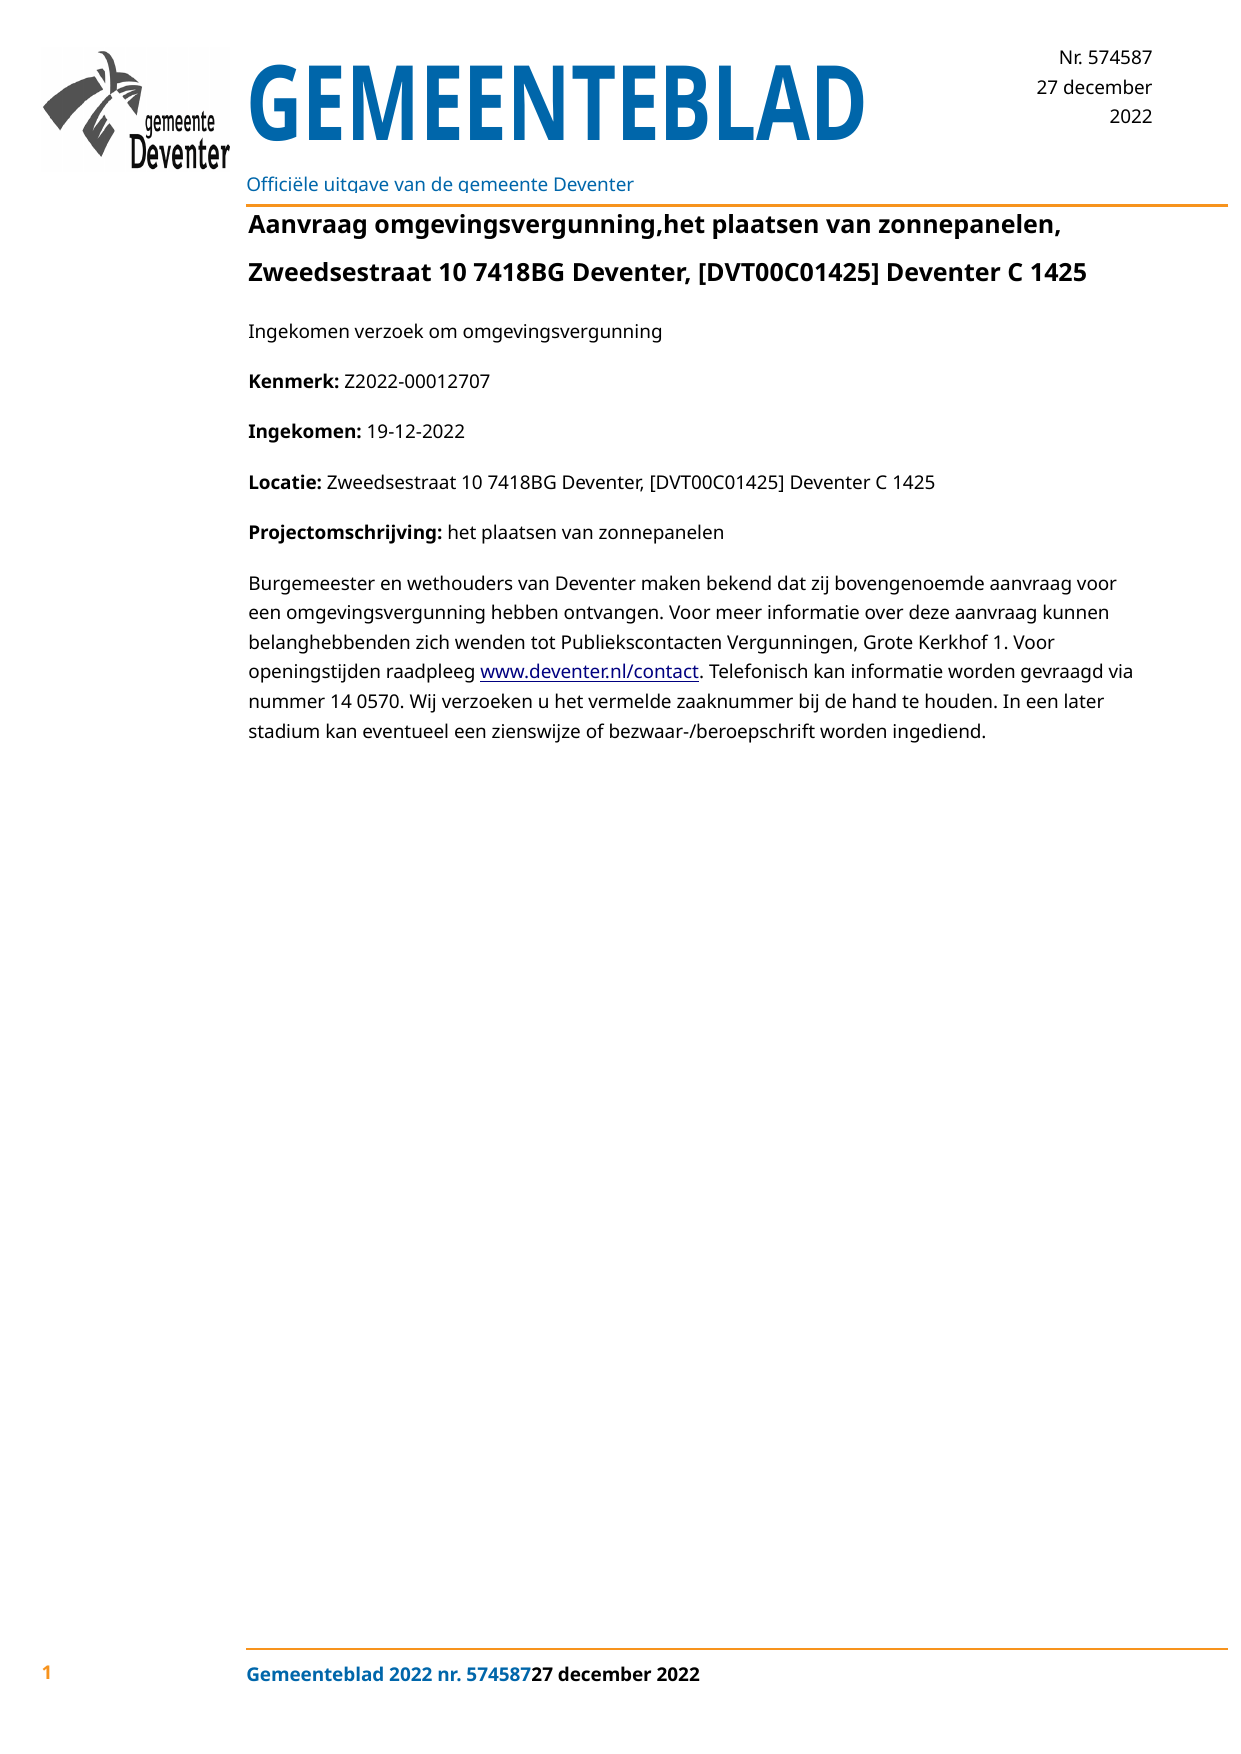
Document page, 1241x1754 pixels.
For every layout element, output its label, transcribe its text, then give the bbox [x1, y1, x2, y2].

text Aanvraag omgevingsvergunning,het plaatsen van zonnepanelen, Zweedsestraat 10 7418BG Deventer, [DVT00C01425] Deventer C 1425 [248, 207, 1152, 288]
text Ingekomen: 19-12-2022 [248, 419, 1152, 444]
text Burgemeester en wethouders van Deventer maken bekend dat zij bovengenoemde aanvraag voor een omgevingsvergunning hebben ontvangen. Voor meer informatie over deze aanvraag kunnen belanghebbenden zich wenden tot Publiekscontacten Vergunningen, Grote Kerkhof 1. Voor openingstijden raadpleeg www.deventer.nl/contact. Telefonisch kan informatie worden gevraagd via nummer 14 0570. Wij verzoeken u het vermelde zaaknummer bij de hand te houden. In een later stadium kan eventueel een zienswijze of bezwaar-/beroepschrift worden ingediend. [248, 570, 1152, 744]
text Kenmerk: Z2022-00012707 [248, 368, 1152, 394]
text Locatie: Zweedsestraat 10 7418BG Deventer, [DVT00C01425] Deventer C 1425 [248, 469, 1152, 495]
picture [41, 47, 231, 172]
text Projectomschrijving: het plaatsen van zonnepanelen [248, 519, 1152, 545]
text Ingekomen verzoek om omgevingsvergunning [248, 318, 1152, 344]
